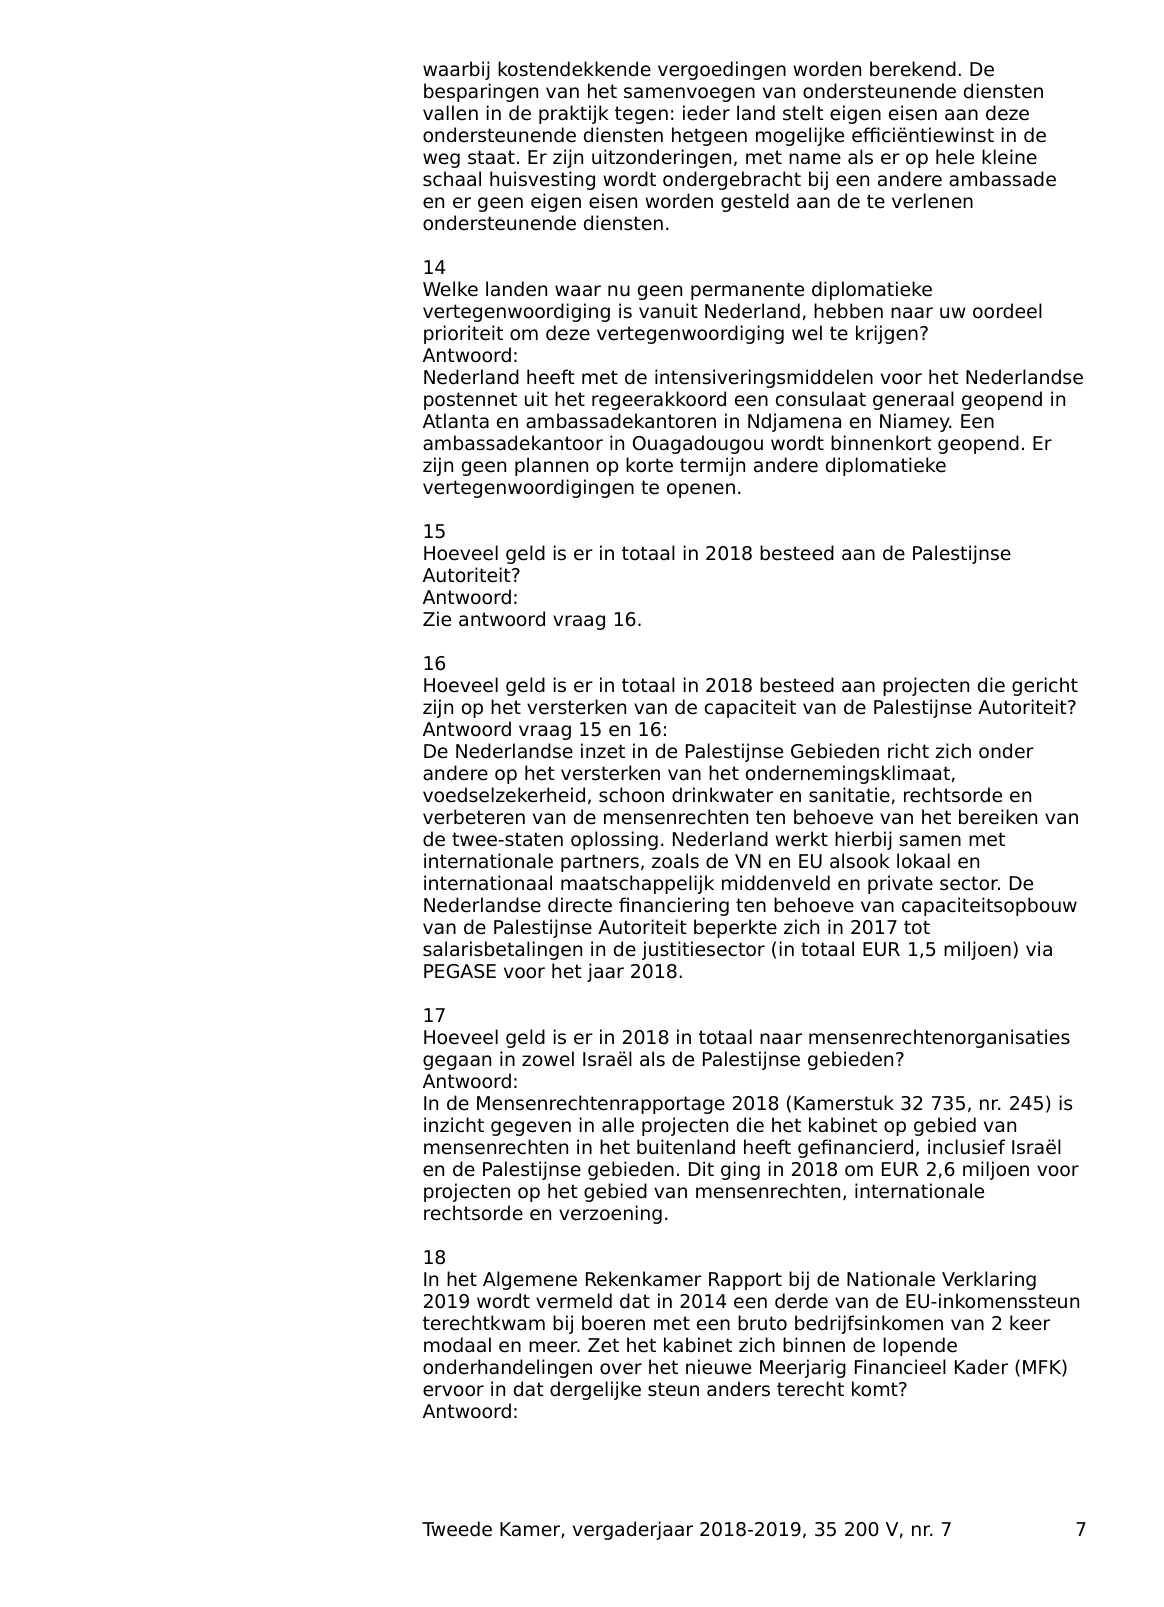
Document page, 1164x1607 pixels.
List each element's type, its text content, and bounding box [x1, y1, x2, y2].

text Hoeveel geld is er in totaal in 2018 besteed aan de Palestijnse Autoriteit? [422, 543, 1087, 587]
text waarbij kostendekkende vergoedingen worden berekend. De besparingen van het samenvoegen van ondersteunende diensten vallen in de praktijk tegen: ieder land stelt eigen eisen aan deze ondersteunende diensten hetgeen mogelijke efficiëntiewinst in de weg staat. Er zijn uitzonderingen, met name als er op hele kleine schaal huisvesting wordt ondergebracht bij een andere ambassade en er geen eigen eisen worden gesteld aan de te verlenen ondersteunende diensten. [422, 59, 1087, 235]
text Antwoord: [422, 1071, 1087, 1093]
text 14 [422, 257, 1087, 279]
text De Nederlandse inzet in de Palestijnse Gebieden richt zich onder andere op het versterken van het ondernemingsklimaat, voedselzekerheid, schoon drinkwater en sanitatie, rechtsorde en verbeteren van de mensenrechten ten behoeve van het bereiken van de twee-staten oplossing. Nederland werkt hierbij samen met internationale partners, zoals de VN en EU alsook lokaal en internationaal maatschappelijk middenveld en private sector. De Nederlandse directe financiering ten behoeve van capaciteitsopbouw van de Palestijnse Autoriteit beperkte zich in 2017 tot salarisbetalingen in de justitiesector (in totaal EUR 1,5 miljoen) via PEGASE voor het jaar 2018. [422, 741, 1087, 983]
text 18 [422, 1247, 1087, 1269]
text Antwoord: [422, 1401, 1087, 1423]
text Welke landen waar nu geen permanente diplomatieke vertegenwoordiging is vanuit Nederland, hebben naar uw oordeel prioriteit om deze vertegenwoordiging wel te krijgen? [422, 279, 1087, 345]
text Nederland heeft met de intensiveringsmiddelen voor het Nederlandse postennet uit het regeerakkoord een consulaat generaal geopend in Atlanta en ambassadekantoren in Ndjamena en Niamey. Een ambassadekantoor in Ouagadougou wordt binnenkort geopend. Er zijn geen plannen op korte termijn andere diplomatieke vertegenwoordigingen te openen. [422, 367, 1087, 499]
text Antwoord: [422, 587, 1087, 609]
text In het Algemene Rekenkamer Rapport bij de Nationale Verklaring 2019 wordt vermeld dat in 2014 een derde van de EU-inkomenssteun terechtkwam bij boeren met een bruto bedrijfsinkomen van 2 keer modaal en meer. Zet het kabinet zich binnen de lopende onderhandelingen over het nieuwe Meerjarig Financieel Kader (MFK) ervoor in dat dergelijke steun anders terecht komt? [422, 1269, 1087, 1401]
text Hoeveel geld is er in 2018 in totaal naar mensenrechtenorganisaties gegaan in zowel Israël als de Palestijnse gebieden? [422, 1027, 1087, 1071]
text Antwoord: [422, 345, 1087, 367]
text 16 [422, 653, 1087, 675]
text 15 [422, 521, 1087, 543]
text In de Mensenrechtenrapportage 2018 (Kamerstuk 32 735, nr. 245) is inzicht gegeven in alle projecten die het kabinet op gebied van mensenrechten in het buitenland heeft gefinancierd, inclusief Israël en de Palestijnse gebieden. Dit ging in 2018 om EUR 2,6 miljoen voor projecten op het gebied van mensenrechten, internationale rechtsorde en verzoening. [422, 1093, 1087, 1225]
text 17 [422, 1005, 1087, 1027]
text Zie antwoord vraag 16. [422, 609, 1087, 631]
text Antwoord vraag 15 en 16: [422, 719, 1087, 741]
text Hoeveel geld is er in totaal in 2018 besteed aan projecten die gericht zijn op het versterken van de capaciteit van de Palestijnse Autoriteit? [422, 675, 1087, 719]
